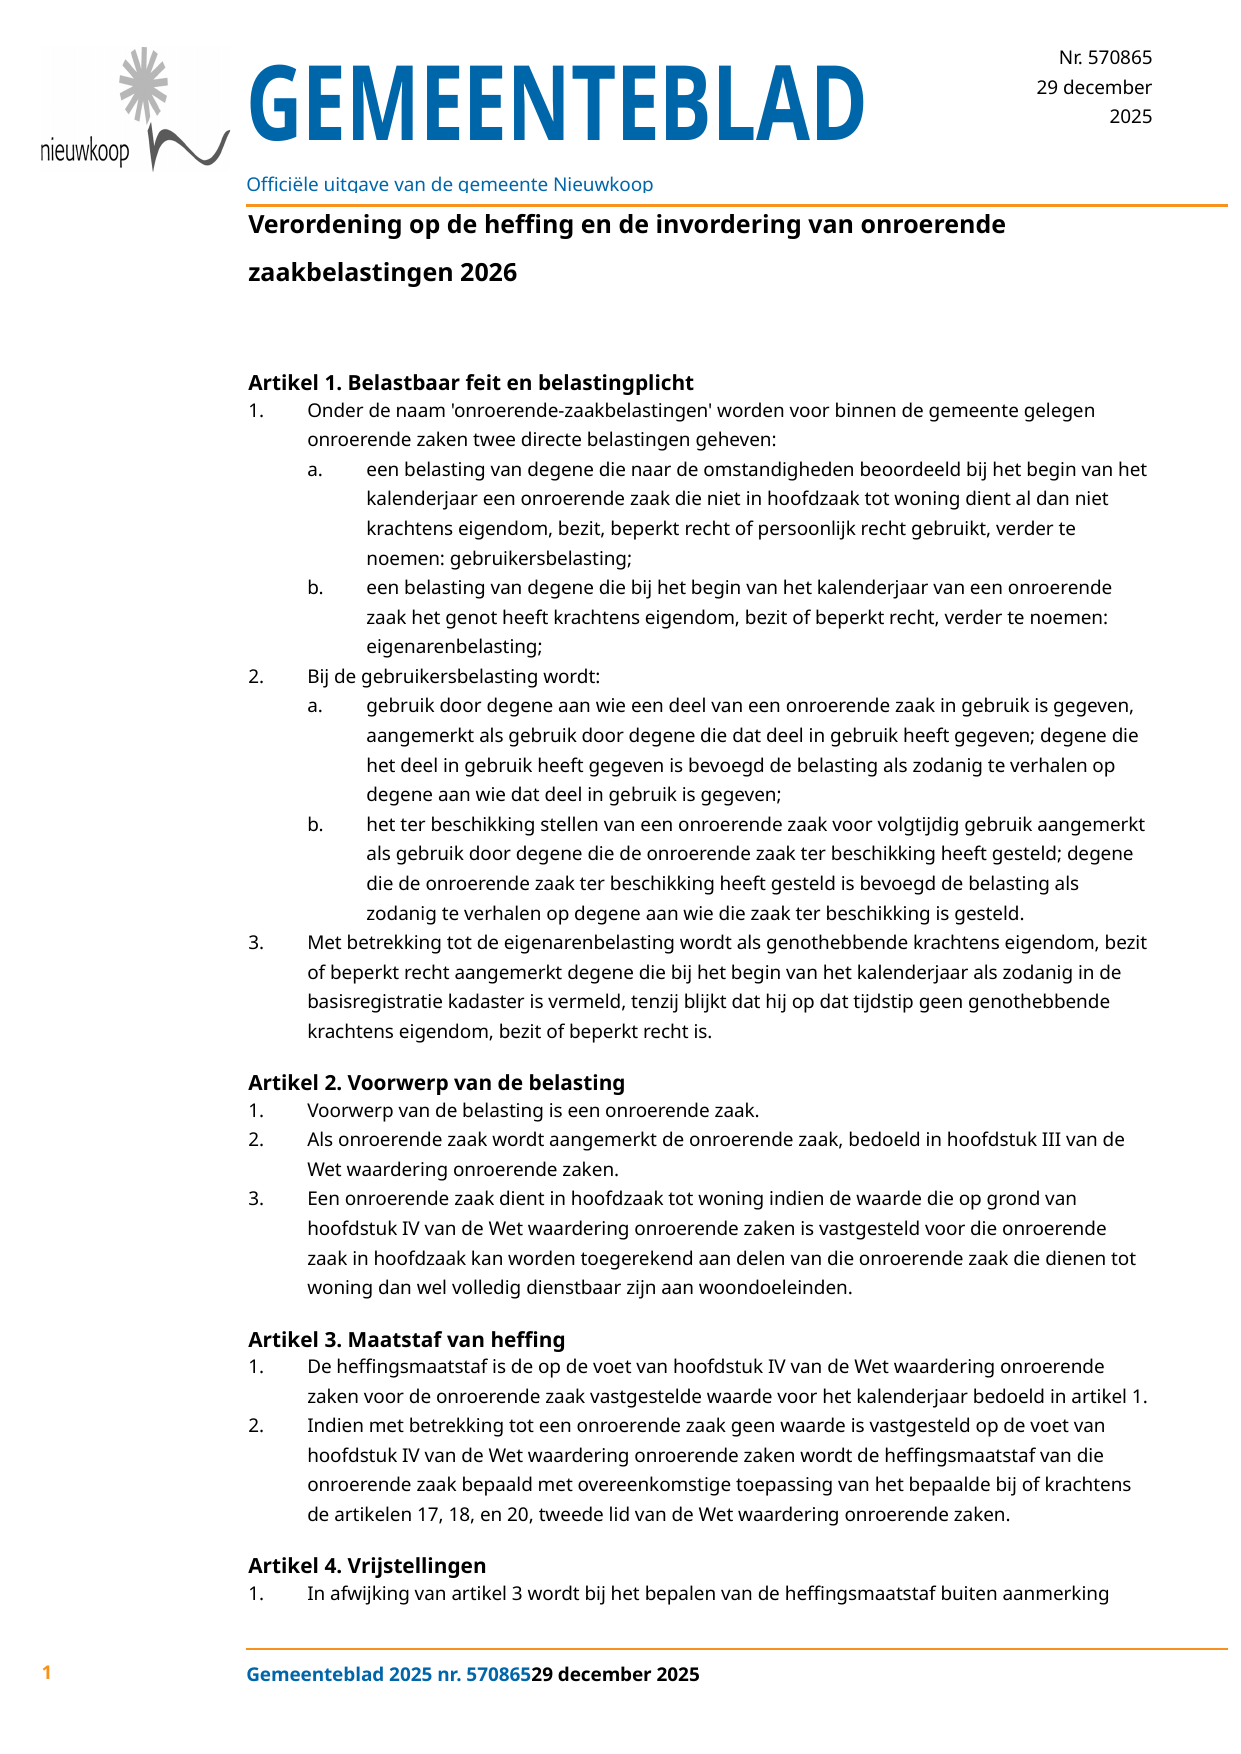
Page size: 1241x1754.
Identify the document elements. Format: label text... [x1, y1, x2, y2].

list gebruik door degene aan wie een deel van een onroerende zaak in gebruik is gegeven, aangemerkt als gebruik door degene die dat deel in gebruik heeft gegeven; degene die het deel in gebruik heeft gegeven is bevoegd de belasting als zodanig te verhalen op degene aan wie dat deel in gebruik is gegeven; [307, 693, 1152, 807]
list Onder de naam 'onroerende-zaakbelastingen' worden voor binnen de gemeente gelegen onroerende zaken twee directe belastingen geheven: [248, 397, 1152, 452]
list Met betrekking tot de eigenarenbelasting wordt als genothebbende krachtens eigendom, bezit of beperkt recht aangemerkt degene die bij het begin van het kalenderjaar als zodanig in de basisregistratie kadaster is vermeld, tenzij blijkt dat hij op dat tijdstip geen genothebbende krachtens eigendom, bezit of beperkt recht is. [248, 929, 1152, 1044]
list De heffingsmaatstaf is de op de voet van hoofdstuk IV van de Wet waardering onroerende zaken voor de onroerende zaak vastgestelde waarde voor het kalenderjaar bedoeld in artikel 1. [248, 1353, 1152, 1408]
list een belasting van degene die naar de omstandigheden beoordeeld bij het begin van het kalenderjaar een onroerende zaak die niet in hoofdzaak tot woning dient al dan niet krachtens eigendom, bezit, beperkt recht of persoonlijk recht gebruikt, verder te noemen: gebruikersbelasting; [307, 456, 1152, 570]
list Als onroerende zaak wordt aangemerkt de onroerende zaak, bedoeld in hoofdstuk III van de Wet waardering onroerende zaken. [248, 1126, 1152, 1182]
list Indien met betrekking tot een onroerende zaak geen waarde is vastgesteld op de voet van hoofdstuk IV van de Wet waardering onroerende zaken wordt de heffingsmaatstaf van die onroerende zaak bepaald met overeenkomstige toepassing van het bepaalde bij of krachtens de artikelen 17, 18, en 20, tweede lid van de Wet waardering onroerende zaken. [248, 1412, 1152, 1527]
list In afwijking van artikel 3 wordt bij het bepalen van de heffingsmaatstaf buiten aanmerking [248, 1580, 1152, 1606]
text Artikel 1. Belastbaar feit en belastingplicht [248, 368, 1152, 397]
list Voorwerp van de belasting is een onroerende zaak. [248, 1097, 1152, 1123]
picture [41, 47, 231, 172]
text Artikel 3. Maatstaf van heffing [248, 1325, 1152, 1353]
text Artikel 4. Vrijstellingen [248, 1552, 1152, 1580]
text Artikel 2. Voorwerp van de belasting [248, 1068, 1152, 1097]
list het ter beschikking stellen van een onroerende zaak voor volgtijdig gebruik aangemerkt als gebruik door degene die de onroerende zaak ter beschikking heeft gesteld; degene die de onroerende zaak ter beschikking heeft gesteld is bevoegd de belasting als zodanig te verhalen op degene aan wie die zaak ter beschikking is gesteld. [307, 811, 1152, 925]
list Een onroerende zaak dient in hoofdzaak tot woning indien de waarde die op grond van hoofdstuk IV van de Wet waardering onroerende zaken is vastgesteld voor die onroerende zaak in hoofdzaak kan worden toegerekend aan delen van die onroerende zaak die dienen tot woning dan wel volledig dienstbaar zijn aan woondoeleinden. [248, 1186, 1152, 1300]
list een belasting van degene die bij het begin van het kalenderjaar van een onroerende zaak het genot heeft krachtens eigendom, bezit of beperkt recht, verder te noemen: eigenarenbelasting; [307, 574, 1152, 659]
text Verordening op de heffing en de invordering van onroerende zaakbelastingen 2026 [248, 207, 1152, 288]
list Bij de gebruikersbelasting wordt: [248, 663, 1152, 689]
